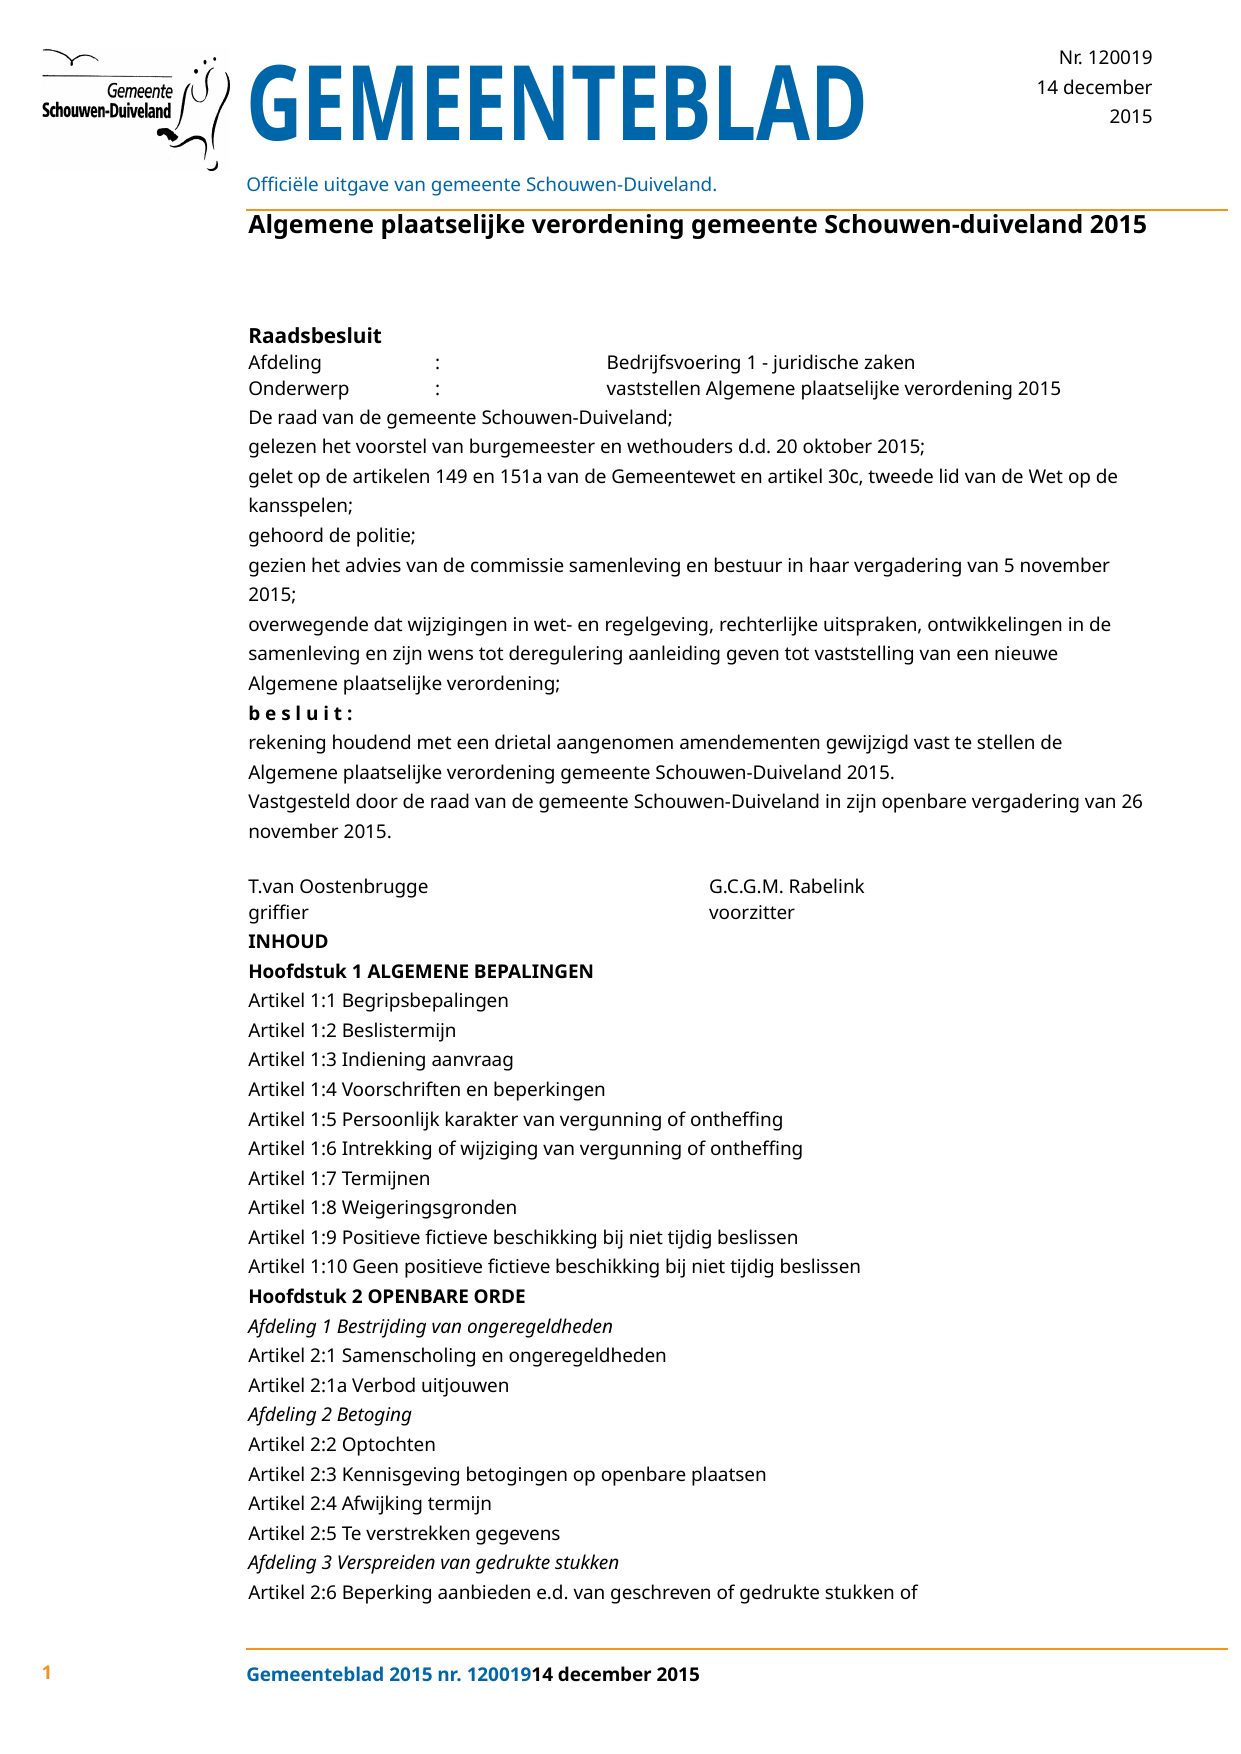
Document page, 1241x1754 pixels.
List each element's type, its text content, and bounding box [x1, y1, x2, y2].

text Hoofdstuk 2 OPENBARE ORDE [248, 1283, 1152, 1309]
table_cell G.C.G.M. Rabelink [709, 874, 1152, 899]
text Artikel 2:1 Samenscholing en ongeregeldheden [248, 1342, 1152, 1368]
table_header : [435, 349, 606, 375]
text Artikel 2:5 Te verstrekken gegevens [248, 1520, 1152, 1546]
text gehoord de politie; [248, 522, 1152, 548]
table_cell : [435, 375, 606, 401]
text Raadsbesluit [248, 321, 1152, 349]
table_header [709, 848, 1152, 873]
text Vastgesteld door de raad van de gemeente Schouwen-Duiveland in zijn openbare vergadering van 26 november 2015. [248, 788, 1152, 844]
text Algemene plaatselijke verordening gemeente Schouwen-duiveland 2015 [248, 211, 1152, 241]
table_cell voorzitter [709, 899, 1152, 925]
text Afdeling 1 Bestrijding van ongeregeldheden [248, 1313, 1152, 1338]
text Artikel 1:7 Termijnen [248, 1165, 1152, 1191]
text Artikel 1:6 Intrekking of wijziging van vergunning of ontheffing [248, 1135, 1152, 1161]
text Artikel 1:1 Begripsbepalingen [248, 987, 1152, 1013]
text Artikel 2:3 Kennisgeving betogingen op openbare plaatsen [248, 1461, 1152, 1486]
table_cell T.van Oostenbrugge [248, 874, 709, 899]
text INHOUD [248, 928, 1152, 954]
text gelezen het voorstel van burgemeester en wethouders d.d. 20 oktober 2015; [248, 433, 1152, 459]
text Hoofdstuk 1 ALGEMENE BEPALINGEN [248, 958, 1152, 983]
table_header Afdeling [248, 349, 435, 375]
text Artikel 2:6 Beperking aanbieden e.d. van geschreven of gedrukte stukken of [248, 1579, 1152, 1605]
text gelet op de artikelen 149 en 151a van de Gemeentewet en artikel 30c, tweede lid van de Wet op de kansspelen; [248, 463, 1152, 518]
table_header Bedrijfsvoering 1 - juridische zaken [606, 349, 1152, 375]
text b e s l u i t : [248, 700, 1152, 726]
text Artikel 2:1a Verbod uitjouwen [248, 1372, 1152, 1398]
text Artikel 1:3 Indiening aanvraag [248, 1047, 1152, 1072]
text Artikel 2:4 Afwijking termijn [248, 1490, 1152, 1516]
text overwegende dat wijzigingen in wet- en regelgeving, rechterlijke uitspraken, ontwikkelingen in de samenleving en zijn wens tot deregulering aanleiding geven tot vaststelling van een nieuwe Algemene plaatselijke verordening; [248, 611, 1152, 696]
text Artikel 2:2 Optochten [248, 1431, 1152, 1457]
picture [41, 47, 231, 172]
text rekening houdend met een drietal aangenomen amendementen gewijzigd vast te stellen de [248, 729, 1152, 755]
text De raad van de gemeente Schouwen-Duiveland; [248, 404, 1152, 430]
table_header [248, 848, 709, 873]
table_cell Onderwerp [248, 375, 435, 401]
text Afdeling 3 Verspreiden van gedrukte stukken [248, 1549, 1152, 1575]
text Artikel 1:4 Voorschriften en beperkingen [248, 1076, 1152, 1102]
table_cell vaststellen Algemene plaatselijke verordening 2015 [606, 375, 1152, 401]
text Algemene plaatselijke verordening gemeente Schouwen-Duiveland 2015. [248, 759, 1152, 785]
text Artikel 1:8 Weigeringsgronden [248, 1194, 1152, 1220]
text Artikel 1:10 Geen positieve fictieve beschikking bij niet tijdig beslissen [248, 1254, 1152, 1279]
text Afdeling 2 Betoging [248, 1402, 1152, 1427]
text gezien het advies van de commissie samenleving en bestuur in haar vergadering van 5 november 2015; [248, 552, 1152, 607]
text Artikel 1:2 Beslistermijn [248, 1017, 1152, 1043]
table_cell griffier [248, 899, 709, 925]
text Artikel 1:9 Positieve fictieve beschikking bij niet tijdig beslissen [248, 1224, 1152, 1250]
text Artikel 1:5 Persoonlijk karakter van vergunning of ontheffing [248, 1106, 1152, 1131]
